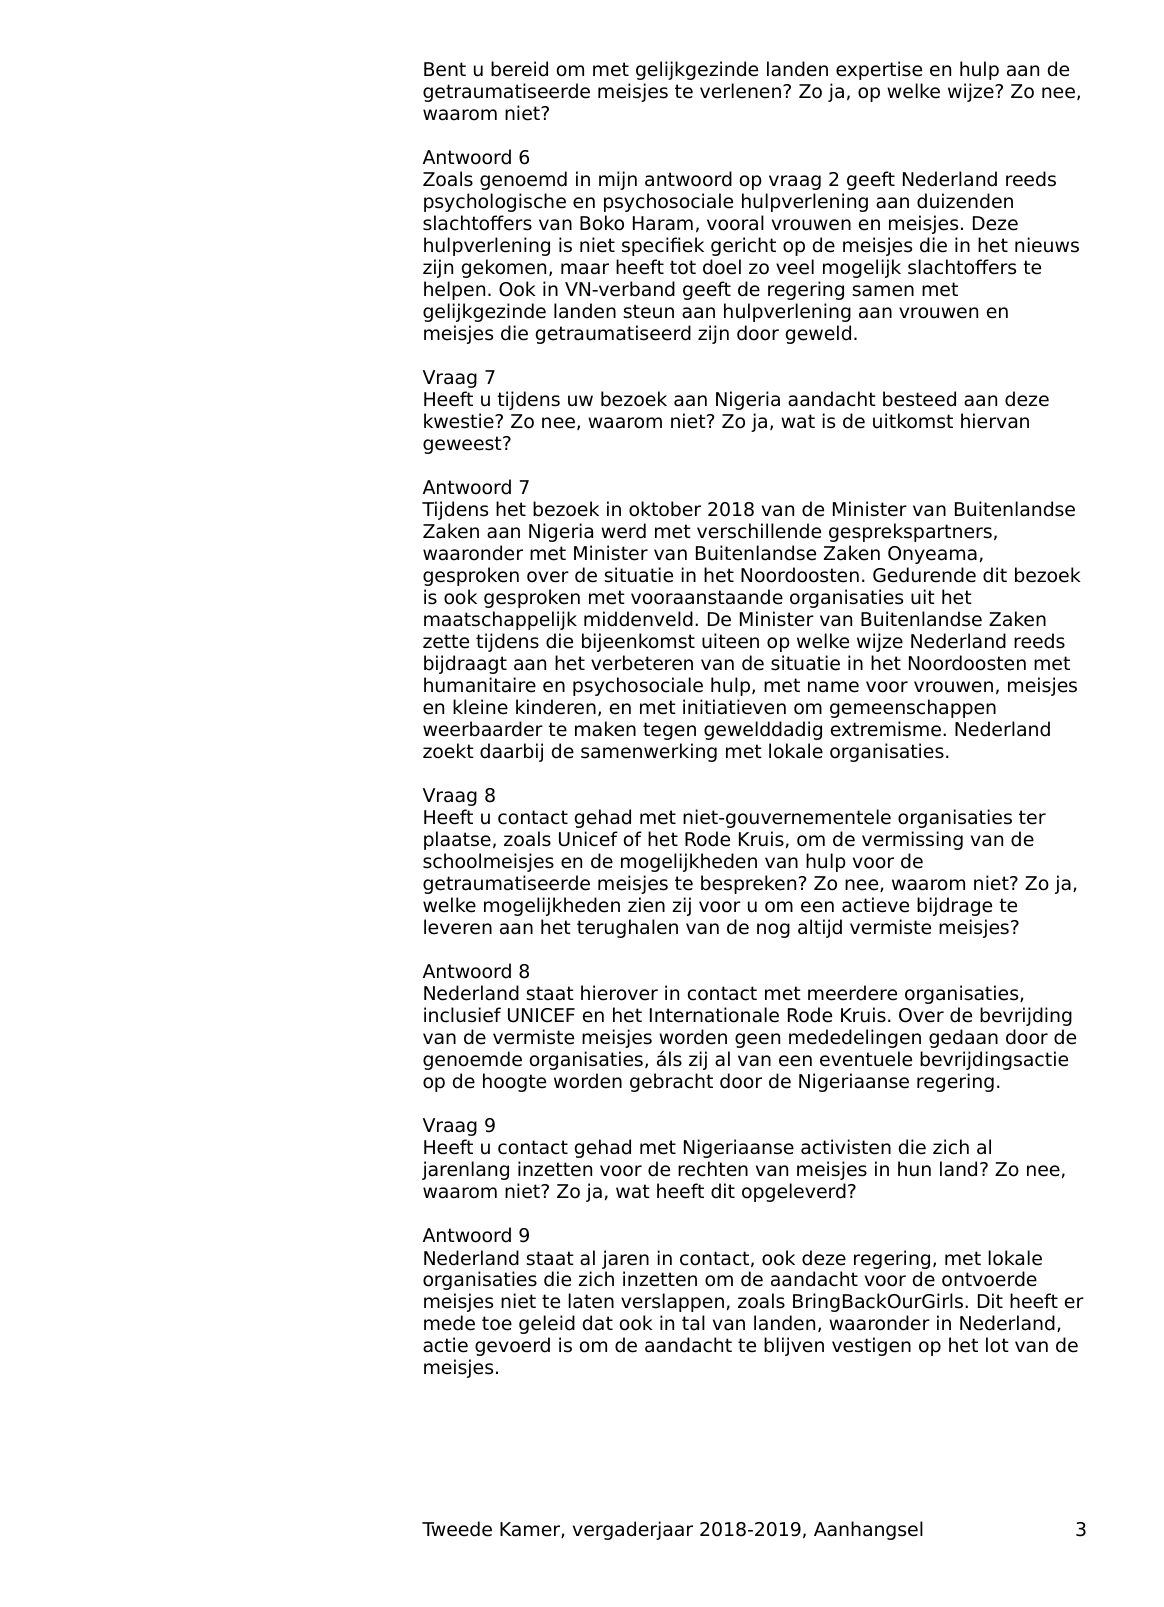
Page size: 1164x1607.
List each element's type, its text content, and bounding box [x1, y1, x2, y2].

text Vraag 9 [422, 1115, 1087, 1137]
text Zoals genoemd in mijn antwoord op vraag 2 geeft Nederland reeds psychologische en psychosociale hulpverlening aan duizenden slachtoffers van Boko Haram, vooral vrouwen en meisjes. Deze hulpverlening is niet specifiek gericht op de meisjes die in het nieuws zijn gekomen, maar heeft tot doel zo veel mogelijk slachtoffers te helpen. Ook in VN-verband geeft de regering samen met gelijkgezinde landen steun aan hulpverlening aan vrouwen en meisjes die getraumatiseerd zijn door geweld. [422, 169, 1087, 345]
text Antwoord 8 [422, 961, 1087, 983]
text Tijdens het bezoek in oktober 2018 van de Minister van Buitenlandse Zaken aan Nigeria werd met verschillende gesprekspartners, waaronder met Minister van Buitenlandse Zaken Onyeama, gesproken over de situatie in het Noordoosten. Gedurende dit bezoek is ook gesproken met vooraanstaande organisaties uit het maatschappelijk middenveld. De Minister van Buitenlandse Zaken zette tijdens die bijeenkomst uiteen op welke wijze Nederland reeds bijdraagt aan het verbeteren van de situatie in het Noordoosten met humanitaire en psychosociale hulp, met name voor vrouwen, meisjes en kleine kinderen, en met initiatieven om gemeenschappen weerbaarder te maken tegen gewelddadig extremisme. Nederland zoekt daarbij de samenwerking met lokale organisaties. [422, 499, 1087, 763]
text Antwoord 7 [422, 477, 1087, 499]
text Antwoord 6 [422, 147, 1087, 169]
text Vraag 7 [422, 367, 1087, 389]
text Nederland staat al jaren in contact, ook deze regering, met lokale organisaties die zich inzetten om de aandacht voor de ontvoerde meisjes niet te laten verslappen, zoals BringBackOurGirls. Dit heeft er mede toe geleid dat ook in tal van landen, waaronder in Nederland, actie gevoerd is om de aandacht te blijven vestigen op het lot van de meisjes. [422, 1247, 1087, 1379]
text Heeft u tijdens uw bezoek aan Nigeria aandacht besteed aan deze kwestie? Zo nee, waarom niet? Zo ja, wat is de uitkomst hiervan geweest? [422, 389, 1087, 455]
text Vraag 8 [422, 785, 1087, 807]
text Antwoord 9 [422, 1225, 1087, 1247]
text Bent u bereid om met gelijkgezinde landen expertise en hulp aan de getraumatiseerde meisjes te verlenen? Zo ja, op welke wijze? Zo nee, waarom niet? [422, 59, 1087, 125]
text Nederland staat hierover in contact met meerdere organisaties, inclusief UNICEF en het Internationale Rode Kruis. Over de bevrijding van de vermiste meisjes worden geen mededelingen gedaan door de genoemde organisaties, áls zij al van een eventuele bevrijdingsactie op de hoogte worden gebracht door de Nigeriaanse regering. [422, 983, 1087, 1093]
text Heeft u contact gehad met Nigeriaanse activisten die zich al jarenlang inzetten voor de rechten van meisjes in hun land? Zo nee, waarom niet? Zo ja, wat heeft dit opgeleverd? [422, 1137, 1087, 1203]
text Heeft u contact gehad met niet-gouvernementele organisaties ter plaatse, zoals Unicef of het Rode Kruis, om de vermissing van de schoolmeisjes en de mogelijkheden van hulp voor de getraumatiseerde meisjes te bespreken? Zo nee, waarom niet? Zo ja, welke mogelijkheden zien zij voor u om een actieve bijdrage te leveren aan het terughalen van de nog altijd vermiste meisjes? [422, 807, 1087, 939]
